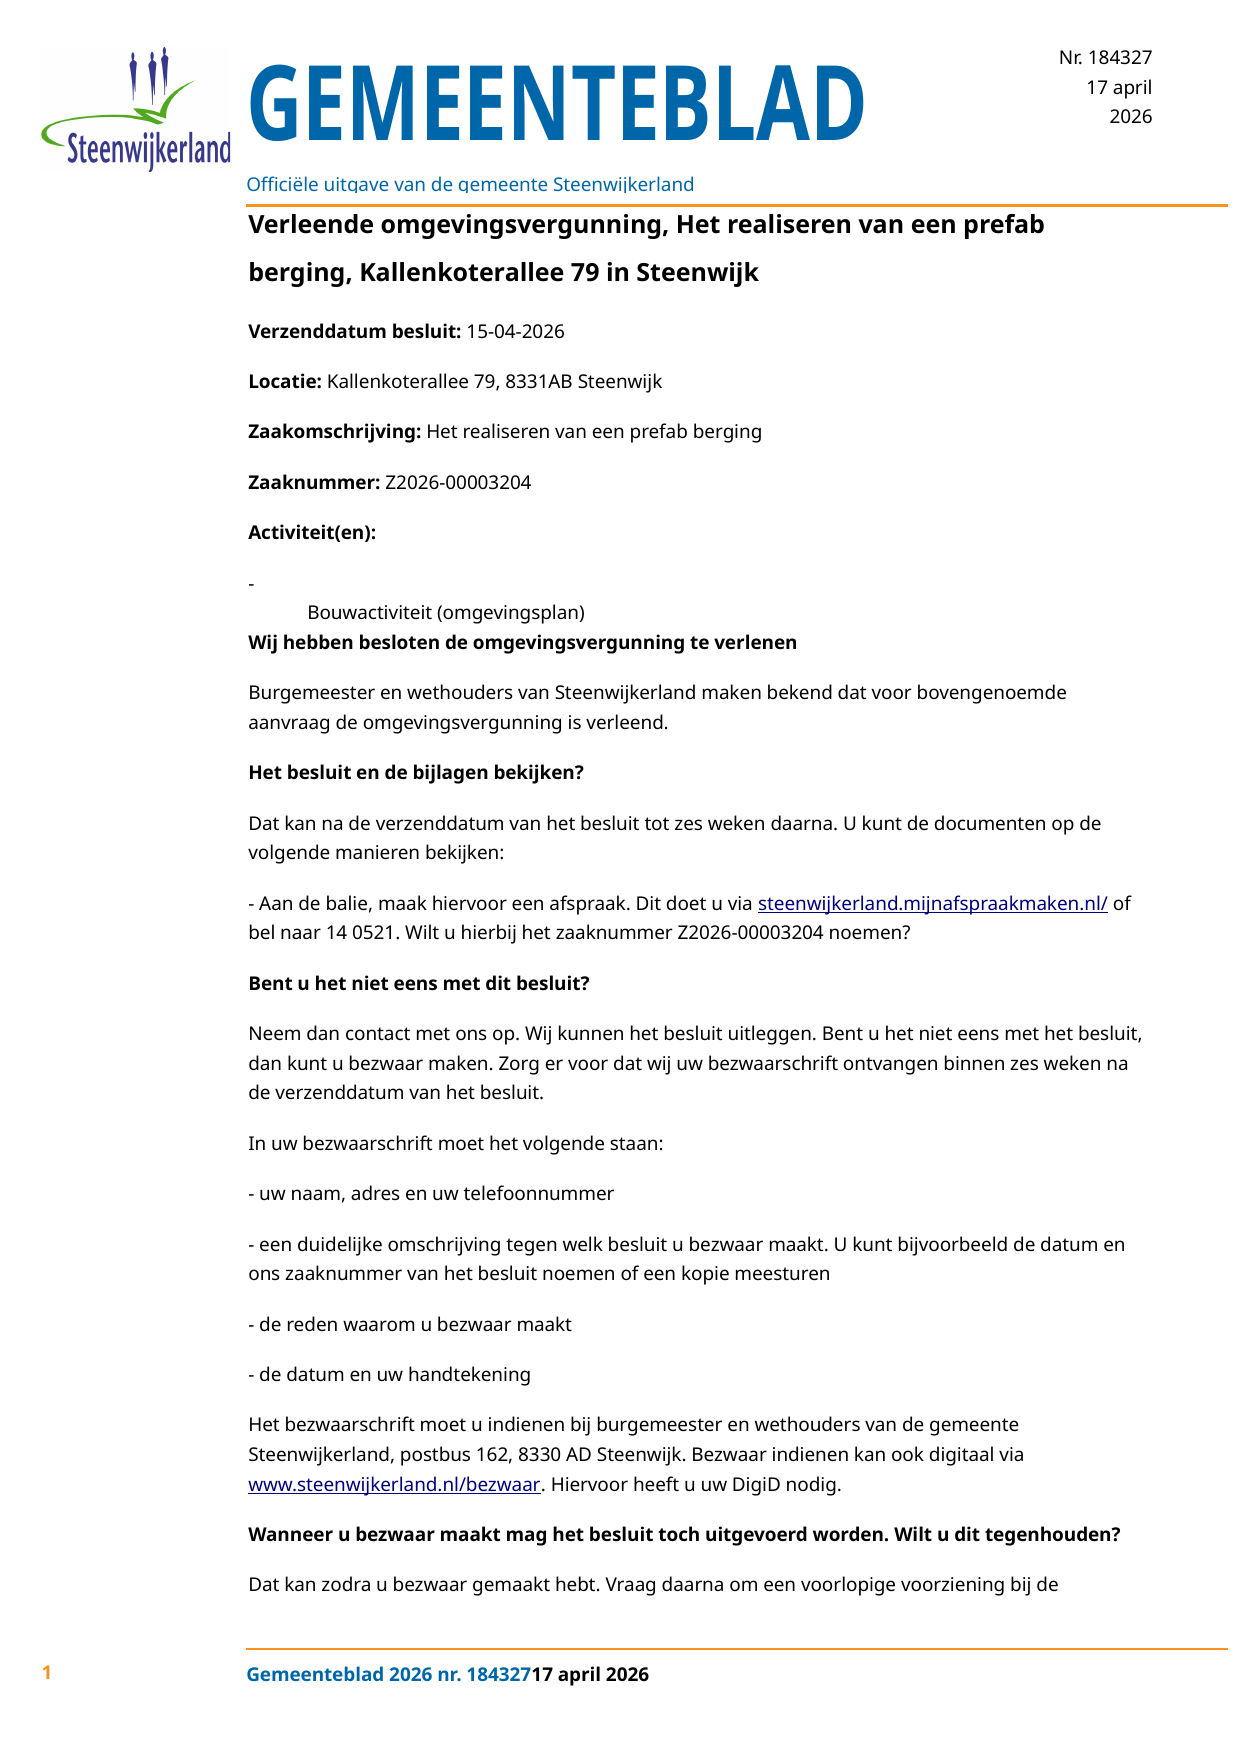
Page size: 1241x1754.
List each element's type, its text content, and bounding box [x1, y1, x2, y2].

text In uw bezwaarschrift moet het volgende staan: [248, 1130, 1152, 1156]
text Wanneer u bezwaar maakt mag het besluit toch uitgevoerd worden. Wilt u dit tegenhouden? [248, 1521, 1152, 1547]
text Het bezwaarschrift moet u indienen bij burgemeester en wethouders van de gemeente Steenwijkerland, postbus 162, 8330 AD Steenwijk. Bezwaar indienen kan ook digitaal via www.steenwijkerland.nl/bezwaar. Hiervoor heeft u uw DigiD nodig. [248, 1412, 1152, 1497]
text Activiteit(en): [248, 519, 1152, 545]
text - uw naam, adres en uw telefoonnummer [248, 1180, 1152, 1206]
text Neem dan contact met ons op. Wij kunnen het besluit uitleggen. Bent u het niet eens met het besluit, dan kunt u bezwaar maken. Zorg er voor dat wij uw bezwaarschrift ontvangen binnen zes weken na de verzenddatum van het besluit. [248, 1020, 1152, 1105]
text Het besluit en de bijlagen bekijken? [248, 759, 1152, 785]
picture [41, 47, 231, 172]
text Dat kan zodra u bezwaar gemaakt hebt. Vraag daarna om een voorlopige voorziening bij de [248, 1572, 1152, 1597]
text Verzenddatum besluit: 15-04-2026 [248, 318, 1152, 344]
text Dat kan na de verzenddatum van het besluit tot zes weken daarna. U kunt de documenten op de volgende manieren bekijken: [248, 810, 1152, 865]
text Zaaknummer: Z2026-00003204 [248, 469, 1152, 495]
text - de datum en uw handtekening [248, 1361, 1152, 1387]
text - de reden waarom u bezwaar maakt [248, 1311, 1152, 1337]
text Wij hebben besloten de omgevingsvergunning te verlenen [248, 629, 1152, 655]
text Verleende omgevingsvergunning, Het realiseren van een prefab berging, Kallenkoterallee 79 in Steenwijk [248, 207, 1152, 288]
text Zaakomschrijving: Het realiseren van een prefab berging [248, 419, 1152, 444]
list Bouwactiviteit (omgevingsplan) [248, 599, 1152, 625]
text - een duidelijke omschrijving tegen welk besluit u bezwaar maakt. U kunt bijvoorbeeld de datum en ons zaaknummer van het besluit noemen of een kopie meesturen [248, 1231, 1152, 1286]
text Locatie: Kallenkoterallee 79, 8331AB Steenwijk [248, 368, 1152, 394]
text Burgemeester en wethouders van Steenwijkerland maken bekend dat voor bovengenoemde aanvraag de omgevingsvergunning is verleend. [248, 679, 1152, 735]
text - Aan de balie, maak hiervoor een afspraak. Dit doet u via steenwijkerland.mijnafspraakmaken.nl/ of bel naar 14 0521. Wilt u hierbij het zaaknummer Z2026-00003204 noemen? [248, 890, 1152, 945]
text Bent u het niet eens met dit besluit? [248, 970, 1152, 996]
